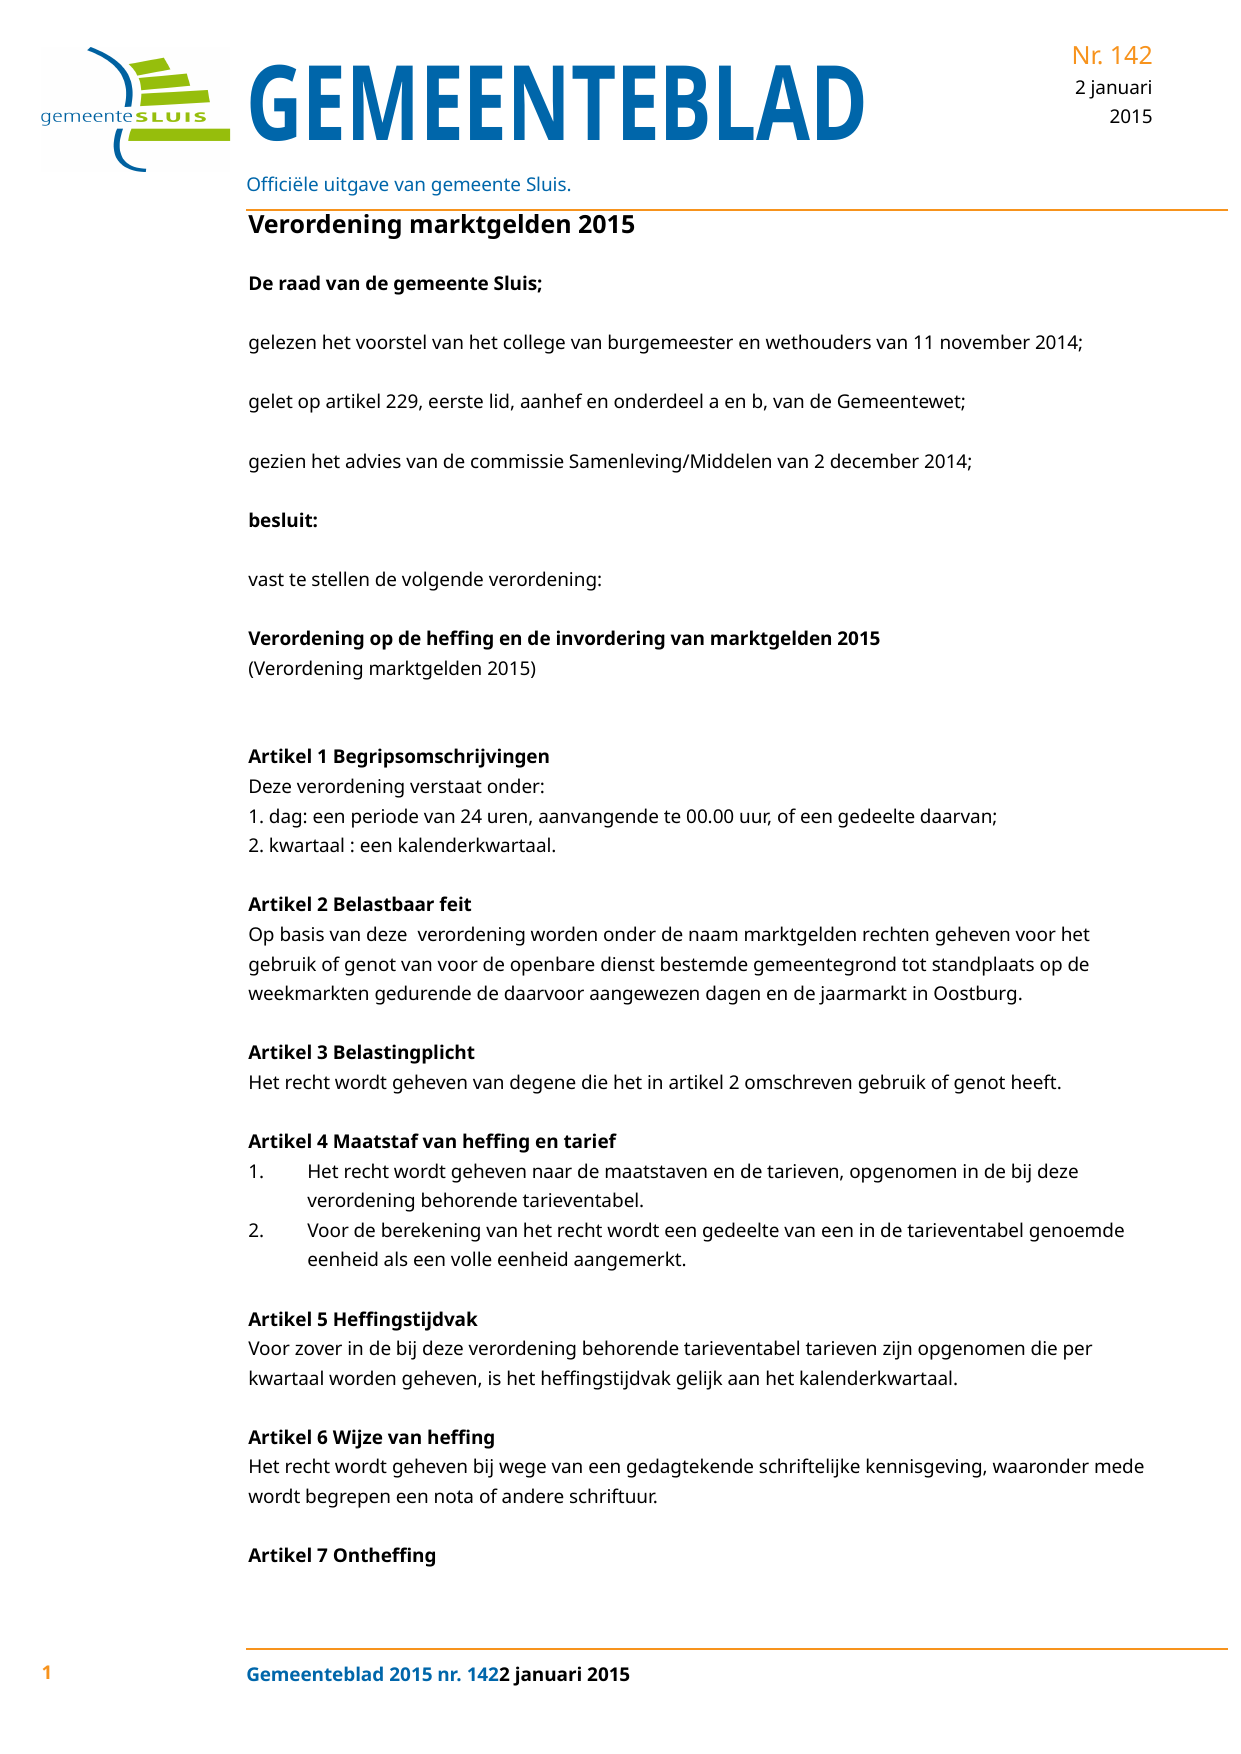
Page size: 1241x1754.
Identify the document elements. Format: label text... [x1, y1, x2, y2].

text gelezen het voorstel van het college van burgemeester en wethouders van 11 november 2014; [248, 329, 1152, 355]
text 2. kwartaal : een kalenderkwartaal. [248, 832, 1152, 858]
text besluit: [248, 507, 1152, 533]
text Artikel 6 Wijze van heffing [248, 1424, 1152, 1450]
text Artikel 3 Belastingplicht [248, 1039, 1152, 1065]
text (Verordening marktgelden 2015) [248, 655, 1152, 681]
text Artikel 7 Ontheffing [248, 1542, 1152, 1568]
list Voor de berekening van het recht wordt een gedeelte van een in de tarieventabel genoemde eenheid als een volle eenheid aangemerkt. [248, 1217, 1152, 1272]
text Artikel 1 Begripsomschrijvingen [248, 744, 1152, 769]
text Het recht wordt geheven van degene die het in artikel 2 omschreven gebruik of genot heeft. [248, 1069, 1152, 1095]
text Verordening marktgelden 2015 [248, 211, 1152, 241]
text Deze verordening verstaat onder: [248, 773, 1152, 799]
text Artikel 2 Belastbaar feit [248, 892, 1152, 917]
text 1. dag: een periode van 24 uren, aanvangende te 00.00 uur, of een gedeelte daarvan; [248, 803, 1152, 828]
list Het recht wordt geheven naar de maatstaven en de tarieven, opgenomen in de bij deze verordening behorende tarieventabel. [248, 1158, 1152, 1213]
text gelet op artikel 229, eerste lid, aanhef en onderdeel a en b, van de Gemeentewet; [248, 389, 1152, 414]
text Het recht wordt geheven bij wege van een gedagtekende schriftelijke kennisgeving, waaronder mede wordt begrepen een nota of andere schriftuur. [248, 1454, 1152, 1509]
text Op basis van deze verordening worden onder de naam marktgelden rechten geheven voor het gebruik of genot van voor de openbare dienst bestemde gemeentegrond tot standplaats op de weekmarkten gedurende de daarvoor aangewezen dagen en de jaarmarkt in Oostburg. [248, 921, 1152, 1006]
text gezien het advies van de commissie Samenleving/Middelen van 2 december 2014; [248, 448, 1152, 473]
text Artikel 5 Heffingstijdvak [248, 1306, 1152, 1331]
text vast te stellen de volgende verordening: [248, 566, 1152, 592]
text Artikel 4 Maatstaf van heffing en tarief [248, 1128, 1152, 1154]
text Verordening op de heffing en de invordering van marktgelden 2015 [248, 625, 1152, 651]
picture [41, 47, 231, 172]
text Voor zover in de bij deze verordening behorende tarieventabel tarieven zijn opgenomen die per kwartaal worden geheven, is het heffingstijdvak gelijk aan het kalenderkwartaal. [248, 1335, 1152, 1391]
text De raad van de gemeente Sluis; [248, 270, 1152, 296]
